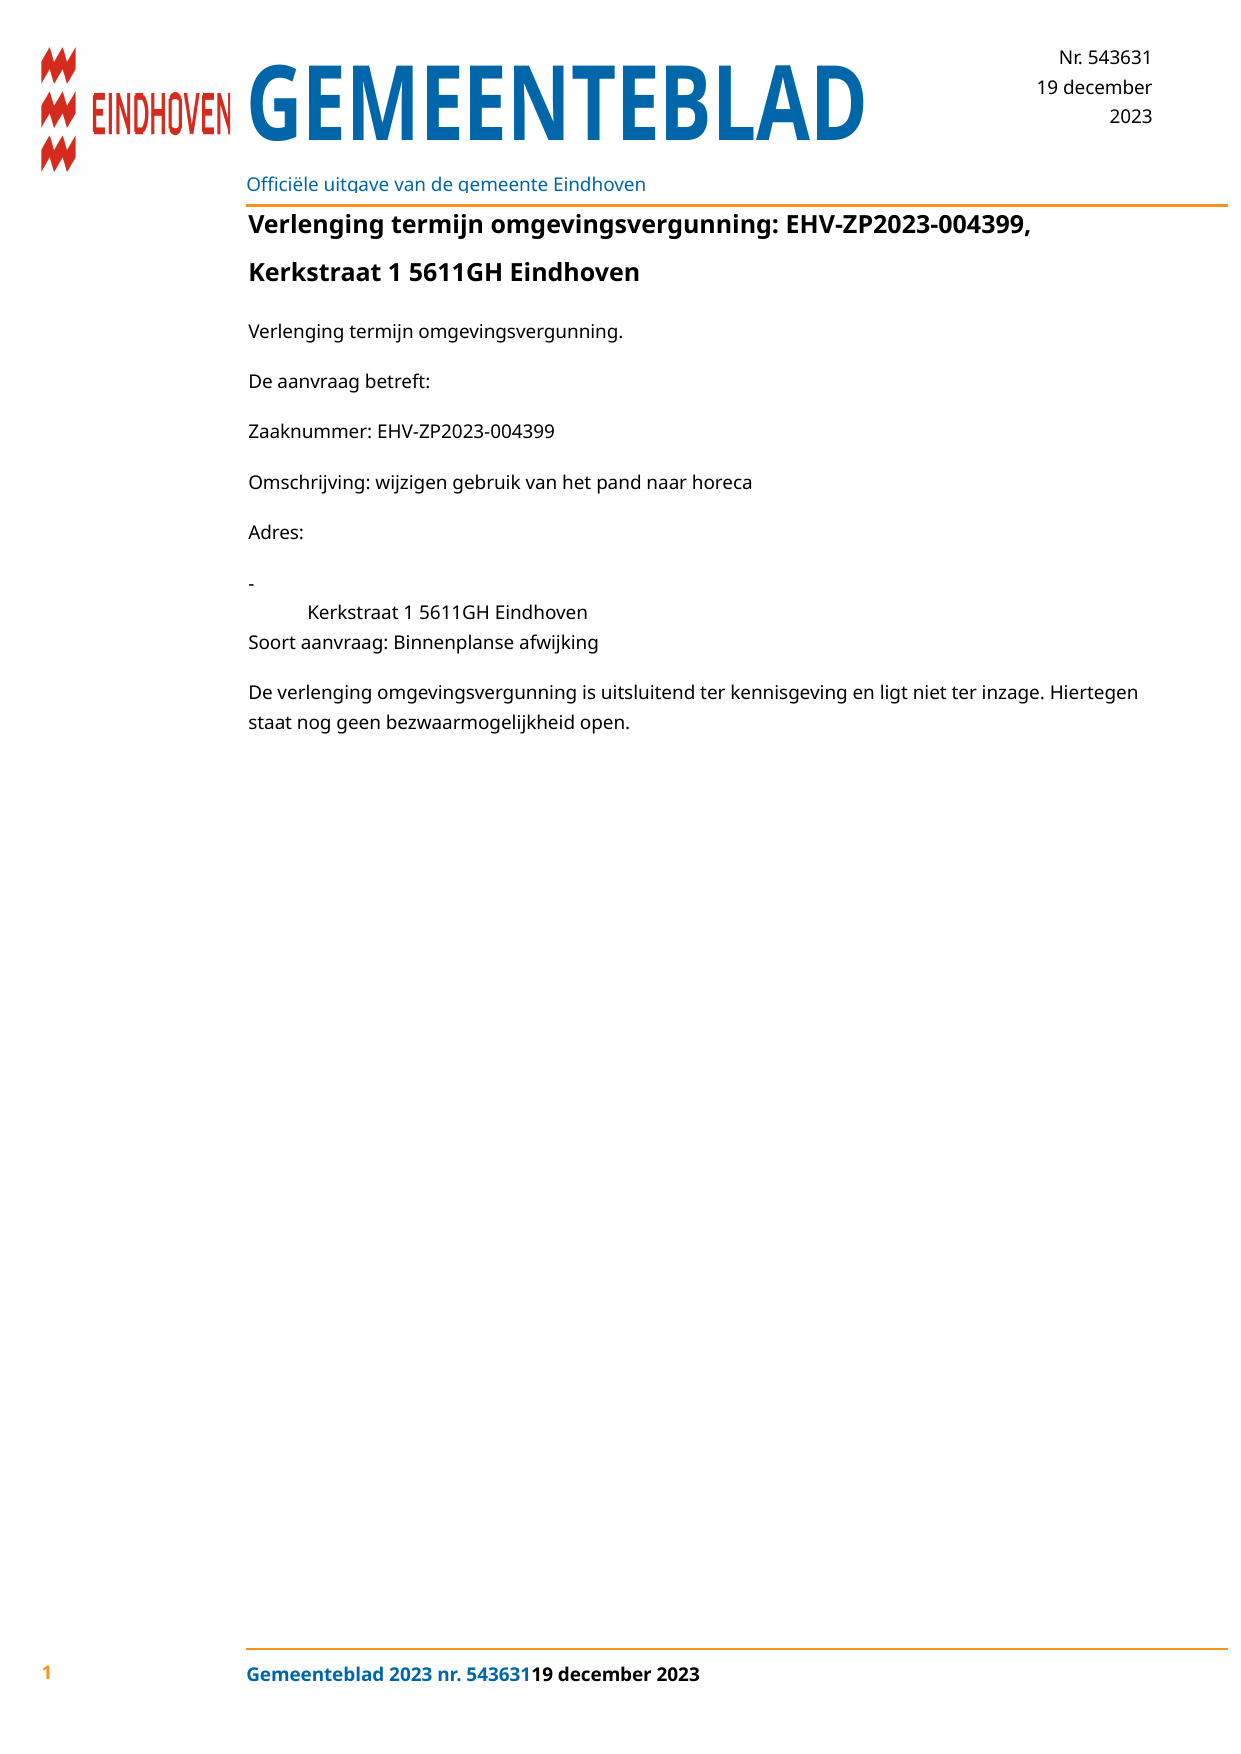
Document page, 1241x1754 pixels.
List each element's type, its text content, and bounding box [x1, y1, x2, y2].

text Omschrijving: wijzigen gebruik van het pand naar horeca [248, 469, 1152, 495]
picture [41, 47, 231, 172]
text Adres: [248, 519, 1152, 545]
text De verlenging omgevingsvergunning is uitsluitend ter kennisgeving en ligt niet ter inzage. Hiertegen staat nog geen bezwaarmogelijkheid open. [248, 679, 1152, 735]
text Soort aanvraag: Binnenplanse afwijking [248, 629, 1152, 655]
text Verlenging termijn omgevingsvergunning: EHV-ZP2023-004399, Kerkstraat 1 5611GH Eindhoven [248, 207, 1152, 288]
text Zaaknummer: EHV-ZP2023-004399 [248, 419, 1152, 444]
list Kerkstraat 1 5611GH Eindhoven [248, 599, 1152, 625]
text Verlenging termijn omgevingsvergunning. [248, 318, 1152, 344]
text De aanvraag betreft: [248, 368, 1152, 394]
